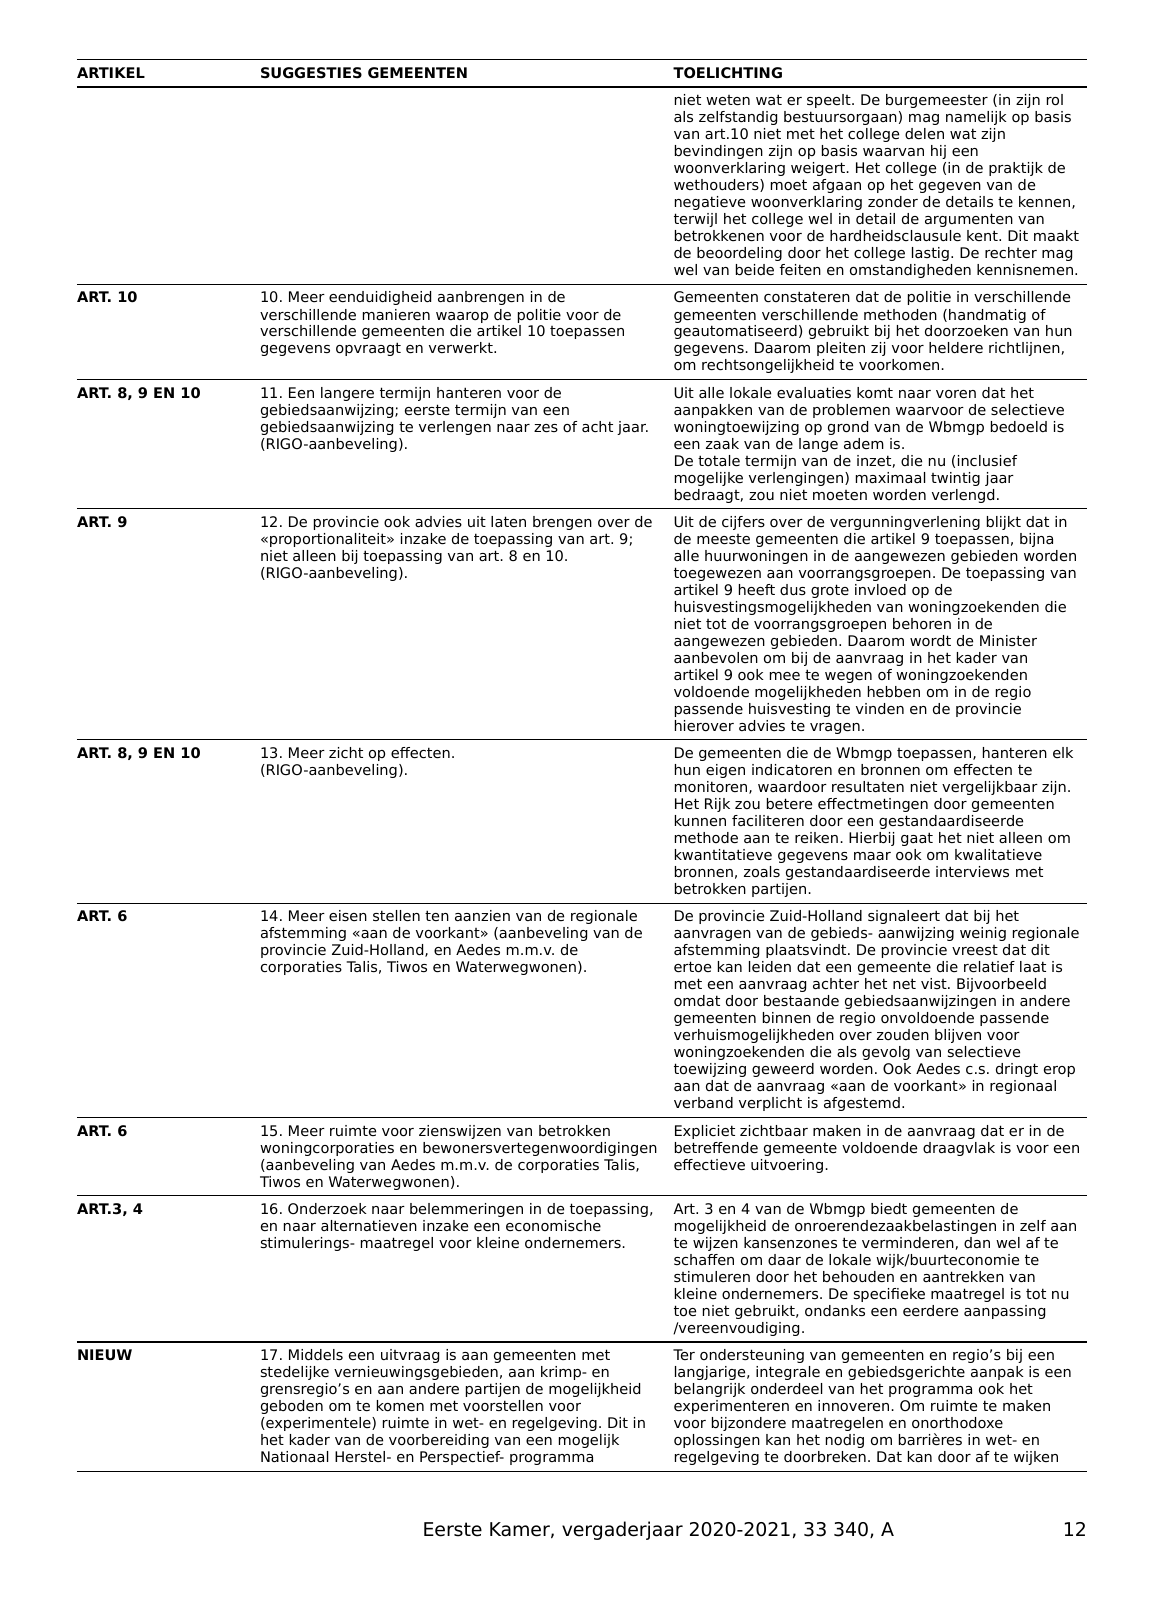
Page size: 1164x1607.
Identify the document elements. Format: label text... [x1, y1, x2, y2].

table_cell [254, 88, 667, 284]
table_cell 10. Meer eenduidigheid aanbrengen in de verschillende manieren waarop de politie voor de verschillende gemeenten die artikel 10 toepassen gegevens opvraagt en verwerkt. [254, 285, 667, 379]
table_cell Ter ondersteuning van gemeenten en regio’s bij een langjarige, integrale en gebiedsgerichte aanpak is een belangrijk onderdeel van het programma ook het experimenteren en innoveren. Om ruimte te maken voor bijzondere maatregelen en onorthodoxe oplossingen kan het nodig om barrières in wet- en regelgeving te doorbreken. Dat kan door af te wijken [667, 1343, 1087, 1471]
table_header SUGGESTIES GEMEENTEN [254, 60, 667, 86]
table_cell 11. Een langere termijn hanteren voor de gebiedsaanwijzing; eerste termijn van een gebiedsaanwijzing te verlengen naar zes of acht jaar. (RIGO-aanbeveling). [254, 380, 667, 508]
table_cell ART. 8, 9 EN 10 [77, 380, 254, 508]
table_cell ART. 8, 9 EN 10 [77, 740, 254, 903]
table_cell De provincie Zuid-Holland signaleert dat bij het aanvragen van de gebieds- aanwijzing weinig regionale afstemming plaatsvindt. De provincie vreest dat dit ertoe kan leiden dat een gemeente die relatief laat is met een aanvraag achter het net vist. Bijvoorbeeld omdat door bestaande gebiedsaanwijzingen in andere gemeenten binnen de regio onvoldoende passende verhuismogelijkheden over zouden blijven voor woningzoekenden die als gevolg van selectieve toewijzing geweerd worden. Ook Aedes c.s. dringt erop aan dat de aanvraag «aan de voorkant» in regionaal verband verplicht is afgestemd. [667, 904, 1087, 1117]
table_cell De gemeenten die de Wbmgp toepassen, hanteren elk hun eigen indicatoren en bronnen om effecten te monitoren, waardoor resultaten niet vergelijkbaar zijn. Het Rijk zou betere effectmetingen door gemeenten kunnen faciliteren door een gestandaardiseerde methode aan te reiken. Hierbij gaat het niet alleen om kwantitatieve gegevens maar ook om kwalitatieve bronnen, zoals gestandaardiseerde interviews met betrokken partijen. [667, 740, 1087, 903]
table_cell Uit alle lokale evaluaties komt naar voren dat het aanpakken van de problemen waarvoor de selectieve woningtoewijzing op grond van de Wbmgp bedoeld is een zaak van de lange adem is. De totale termijn van de inzet, die nu (inclusief mogelijke verlengingen) maximaal twintig jaar bedraagt, zou niet moeten worden verlengd. [667, 380, 1087, 508]
table_cell Gemeenten constateren dat de politie in verschillende gemeenten verschillende methoden (handmatig of geautomatiseerd) gebruikt bij het doorzoeken van hun gegevens. Daarom pleiten zij voor heldere richtlijnen, om rechtsongelijkheid te voorkomen. [667, 285, 1087, 379]
table_cell 12. De provincie ook advies uit laten brengen over de «proportionaliteit» inzake de toepassing van art. 9; niet alleen bij toepassing van art. 8 en 10. (RIGO-aanbeveling). [254, 509, 667, 739]
table_cell ART. 6 [77, 904, 254, 1117]
table_header ARTIKEL [77, 60, 254, 86]
table_cell Expliciet zichtbaar maken in de aanvraag dat er in de betreffende gemeente voldoende draagvlak is voor een effectieve uitvoering. [667, 1118, 1087, 1195]
table_header TOELICHTING [667, 60, 1087, 86]
table_cell 14. Meer eisen stellen ten aanzien van de regionale afstemming «aan de voorkant» (aanbeveling van de provincie Zuid-Holland, en Aedes m.m.v. de corporaties Talis, Tiwos en Waterwegwonen). [254, 904, 667, 1117]
table_cell [77, 88, 254, 284]
table_cell ART. 9 [77, 509, 254, 739]
table_cell Art. 3 en 4 van de Wbmgp biedt gemeenten de mogelijkheid de onroerendezaakbelastingen in zelf aan te wijzen kansenzones te verminderen, dan wel af te schaffen om daar de lokale wijk/buurteconomie te stimuleren door het behouden en aantrekken van kleine ondernemers. De specifieke maatregel is tot nu toe niet gebruikt, ondanks een eerdere aanpassing /vereenvoudiging. [667, 1196, 1087, 1341]
table_cell Uit de cijfers over de vergunningverlening blijkt dat in de meeste gemeenten die artikel 9 toepassen, bijna alle huurwoningen in de aangewezen gebieden worden toegewezen aan voorrangsgroepen. De toepassing van artikel 9 heeft dus grote invloed op de huisvestingsmogelijkheden van woningzoekenden die niet tot de voorrangsgroepen behoren in de aangewezen gebieden. Daarom wordt de Minister aanbevolen om bij de aanvraag in het kader van artikel 9 ook mee te wegen of woningzoekenden voldoende mogelijkheden hebben om in de regio passende huisvesting te vinden en de provincie hierover advies te vragen. [667, 509, 1087, 739]
table_cell 15. Meer ruimte voor zienswijzen van betrokken woningcorporaties en bewonersvertegenwoordigingen (aanbeveling van Aedes m.m.v. de corporaties Talis, Tiwos en Waterwegwonen). [254, 1118, 667, 1195]
table_cell 13. Meer zicht op effecten. (RIGO-aanbeveling). [254, 740, 667, 903]
table_cell ART. 10 [77, 285, 254, 379]
table_cell 16. Onderzoek naar belemmeringen in de toepassing, en naar alternatieven inzake een economische stimulerings- maatregel voor kleine ondernemers. [254, 1196, 667, 1341]
table_cell ART. 6 [77, 1118, 254, 1195]
table_cell niet weten wat er speelt. De burgemeester (in zijn rol als zelfstandig bestuursorgaan) mag namelijk op basis van art.10 niet met het college delen wat zijn bevindingen zijn op basis waarvan hij een woonverklaring weigert. Het college (in de praktijk de wethouders) moet afgaan op het gegeven van de negatieve woonverklaring zonder de details te kennen, terwijl het college wel in detail de argumenten van betrokkenen voor de hardheidsclausule kent. Dit maakt de beoordeling door het college lastig. De rechter mag wel van beide feiten en omstandigheden kennisnemen. [667, 88, 1087, 284]
table_cell NIEUW [77, 1343, 254, 1471]
table_cell 17. Middels een uitvraag is aan gemeenten met stedelijke vernieuwingsgebieden, aan krimp- en grensregio’s en aan andere partijen de mogelijkheid geboden om te komen met voorstellen voor (experimentele) ruimte in wet- en regelgeving. Dit in het kader van de voorbereiding van een mogelijk Nationaal Herstel- en Perspectief- programma [254, 1343, 667, 1471]
table_cell ART.3, 4 [77, 1196, 254, 1341]
